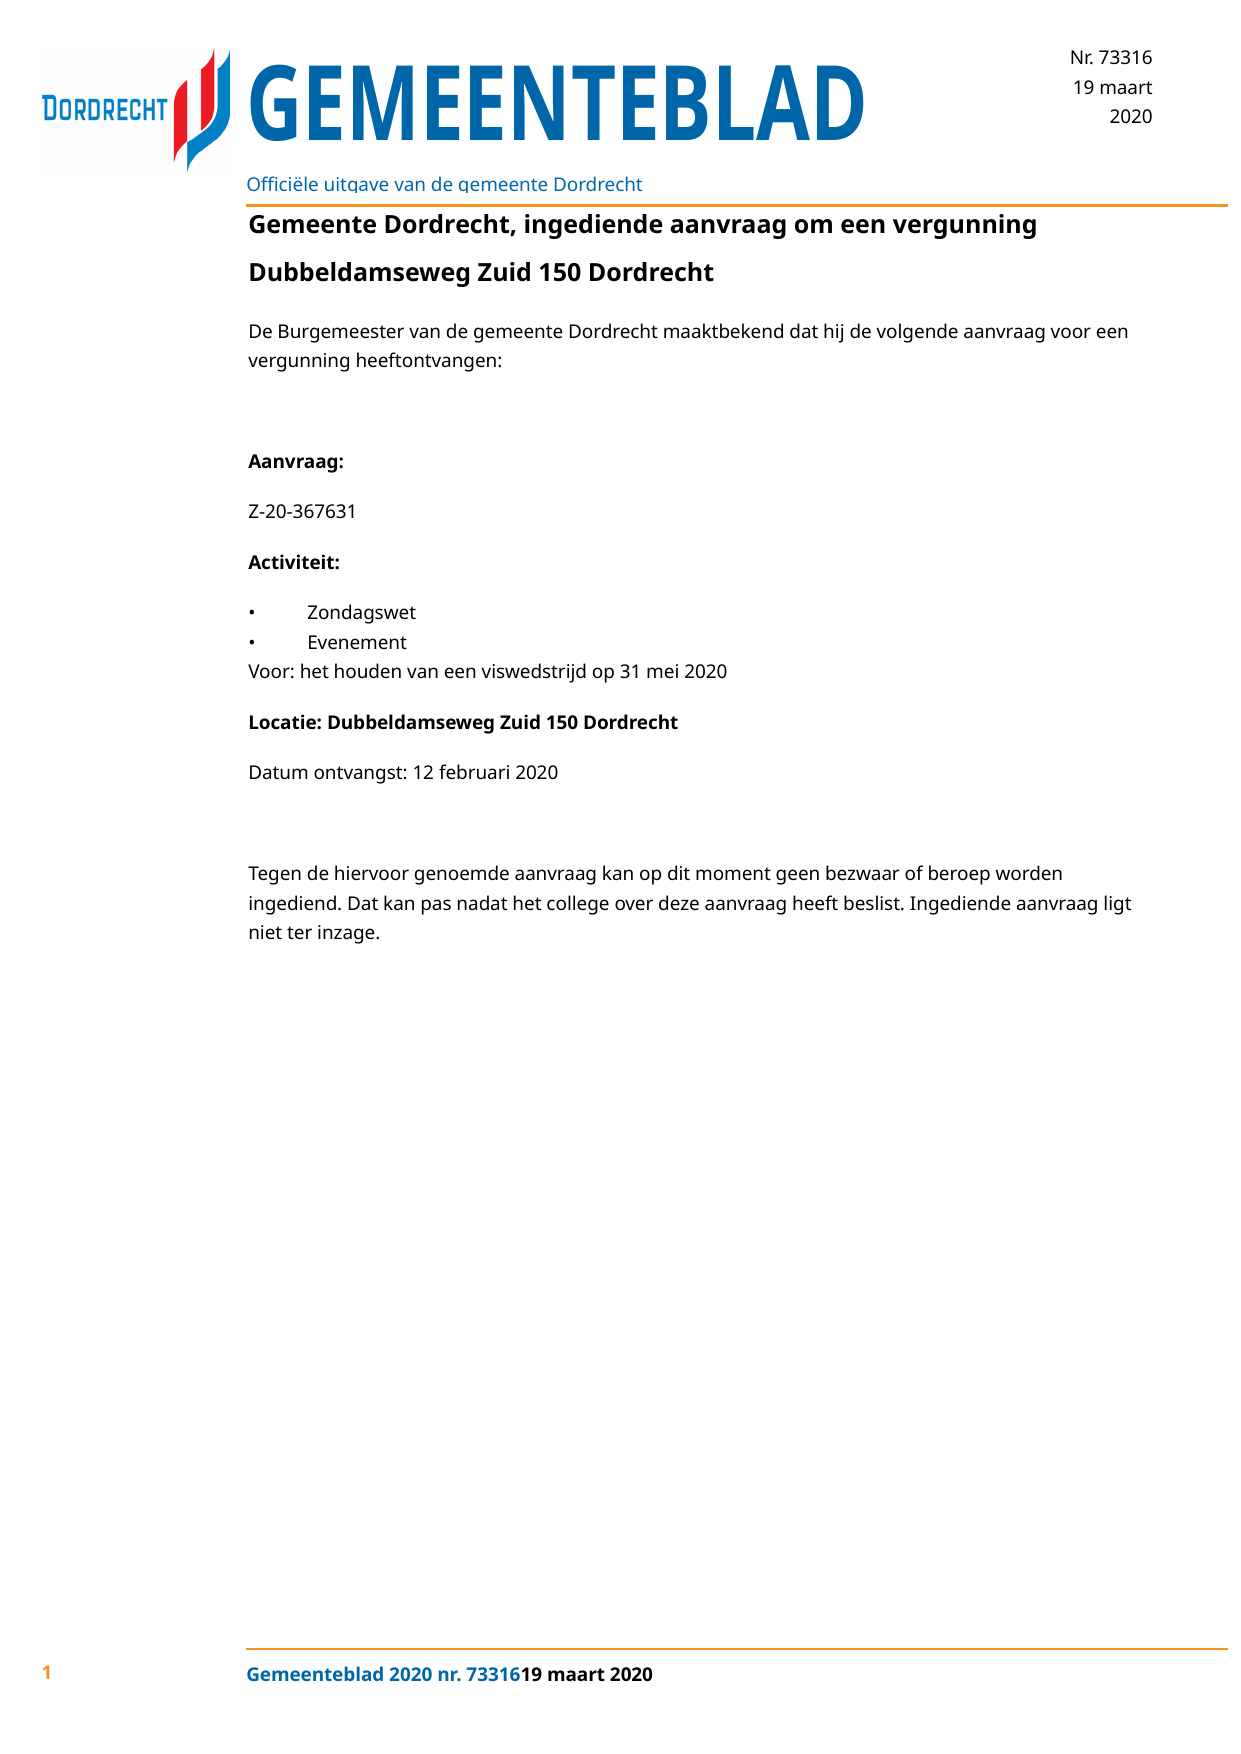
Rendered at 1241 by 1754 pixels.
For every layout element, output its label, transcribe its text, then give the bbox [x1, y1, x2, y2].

text Voor: het houden van een viswedstrijd op 31 mei 2020 [248, 659, 1152, 684]
text Activiteit: [248, 549, 1152, 575]
text Locatie: Dubbeldamseweg Zuid 150 Dordrecht [248, 709, 1152, 735]
list Evenement [248, 629, 1152, 655]
text De Burgemeester van de gemeente Dordrecht maaktbekend dat hij de volgende aanvraag voor een vergunning heeftontvangen: [248, 318, 1152, 373]
text Z-20-367631 [248, 499, 1152, 524]
text Datum ontvangst: 12 februari 2020 [248, 759, 1152, 785]
text Gemeente Dordrecht, ingediende aanvraag om een vergunning Dubbeldamseweg Zuid 150 Dordrecht [248, 207, 1152, 288]
picture [41, 47, 231, 172]
list Zondagswet [248, 599, 1152, 625]
text Aanvraag: [248, 448, 1152, 474]
text Tegen de hiervoor genoemde aanvraag kan op dit moment geen bezwaar of beroep worden ingediend. Dat kan pas nadat het college over deze aanvraag heeft beslist. Ingediende aanvraag ligt niet ter inzage. [248, 860, 1152, 945]
